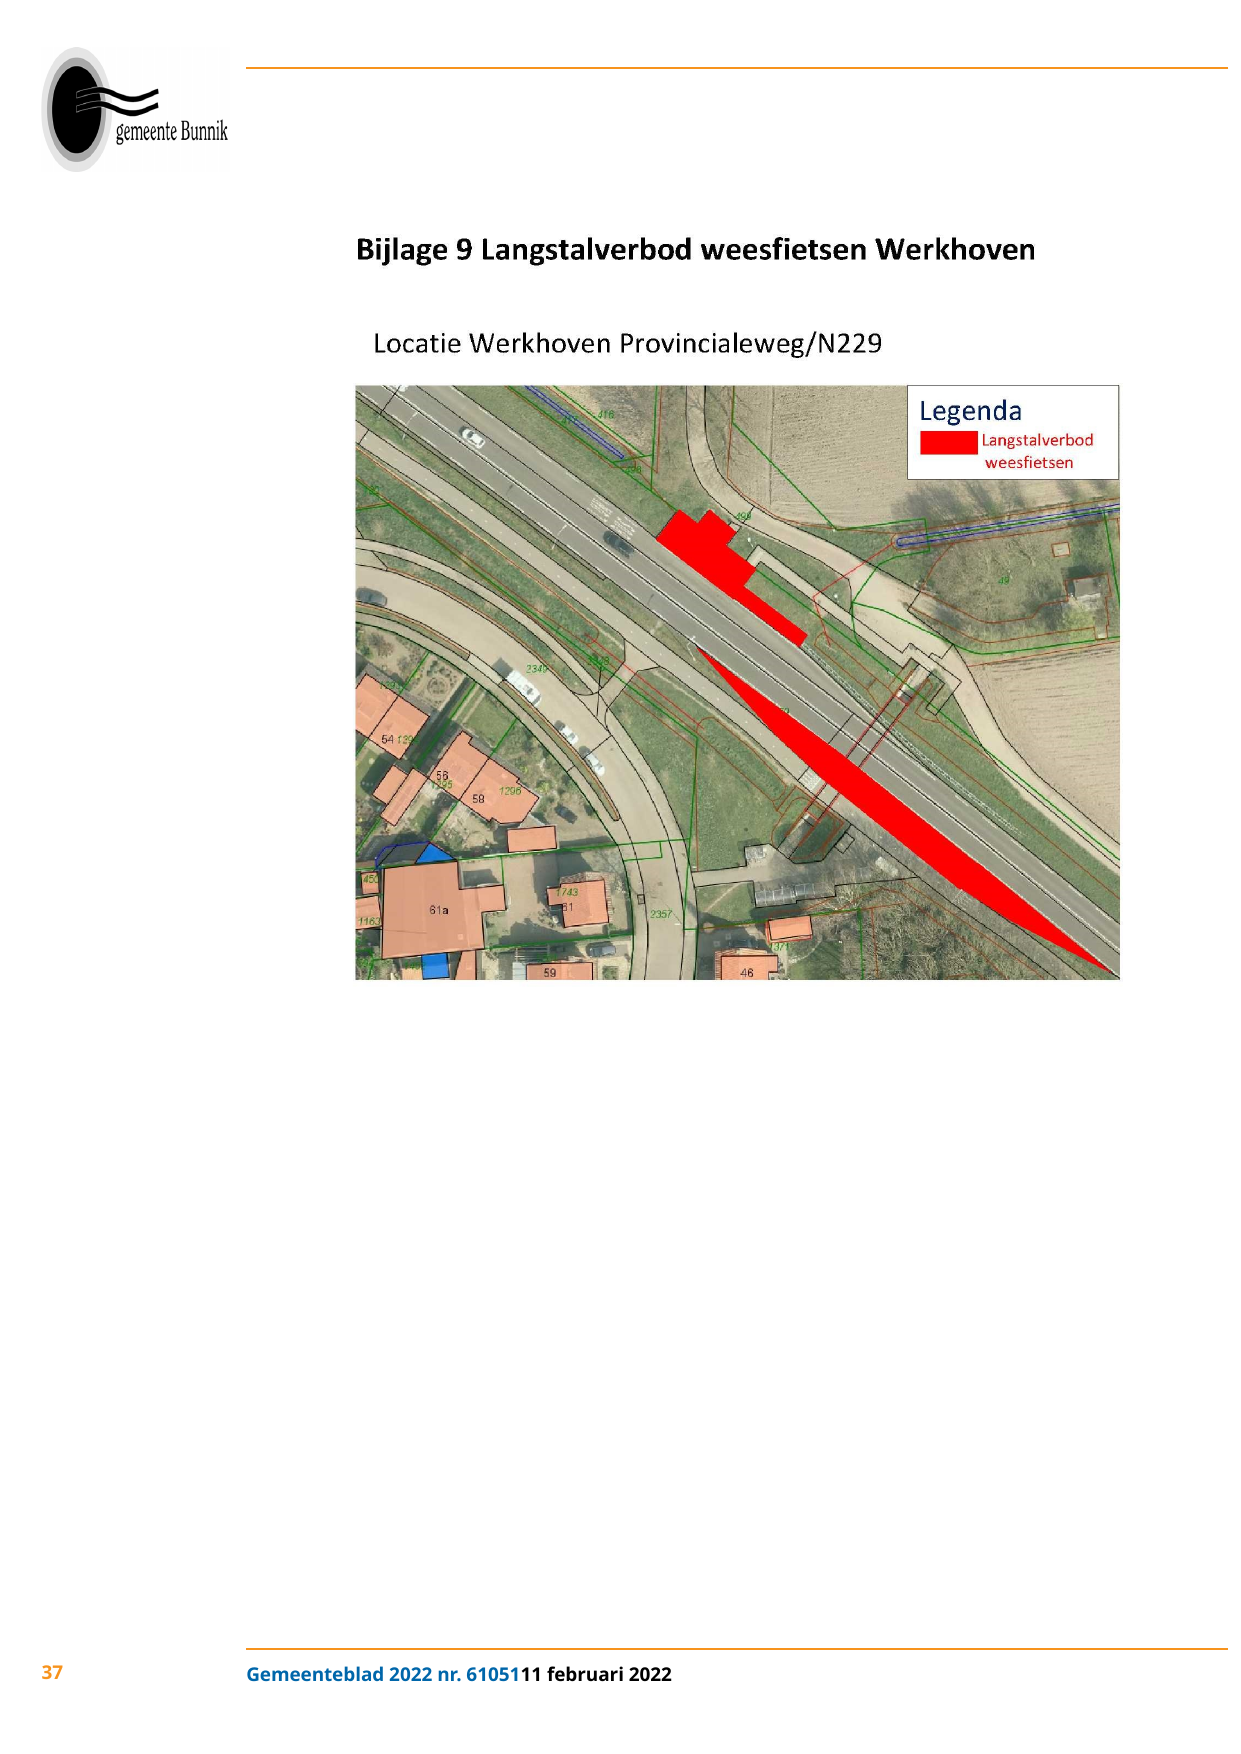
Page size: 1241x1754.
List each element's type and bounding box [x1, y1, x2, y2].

picture [41, 47, 231, 172]
picture [248, 120, 1152, 1399]
